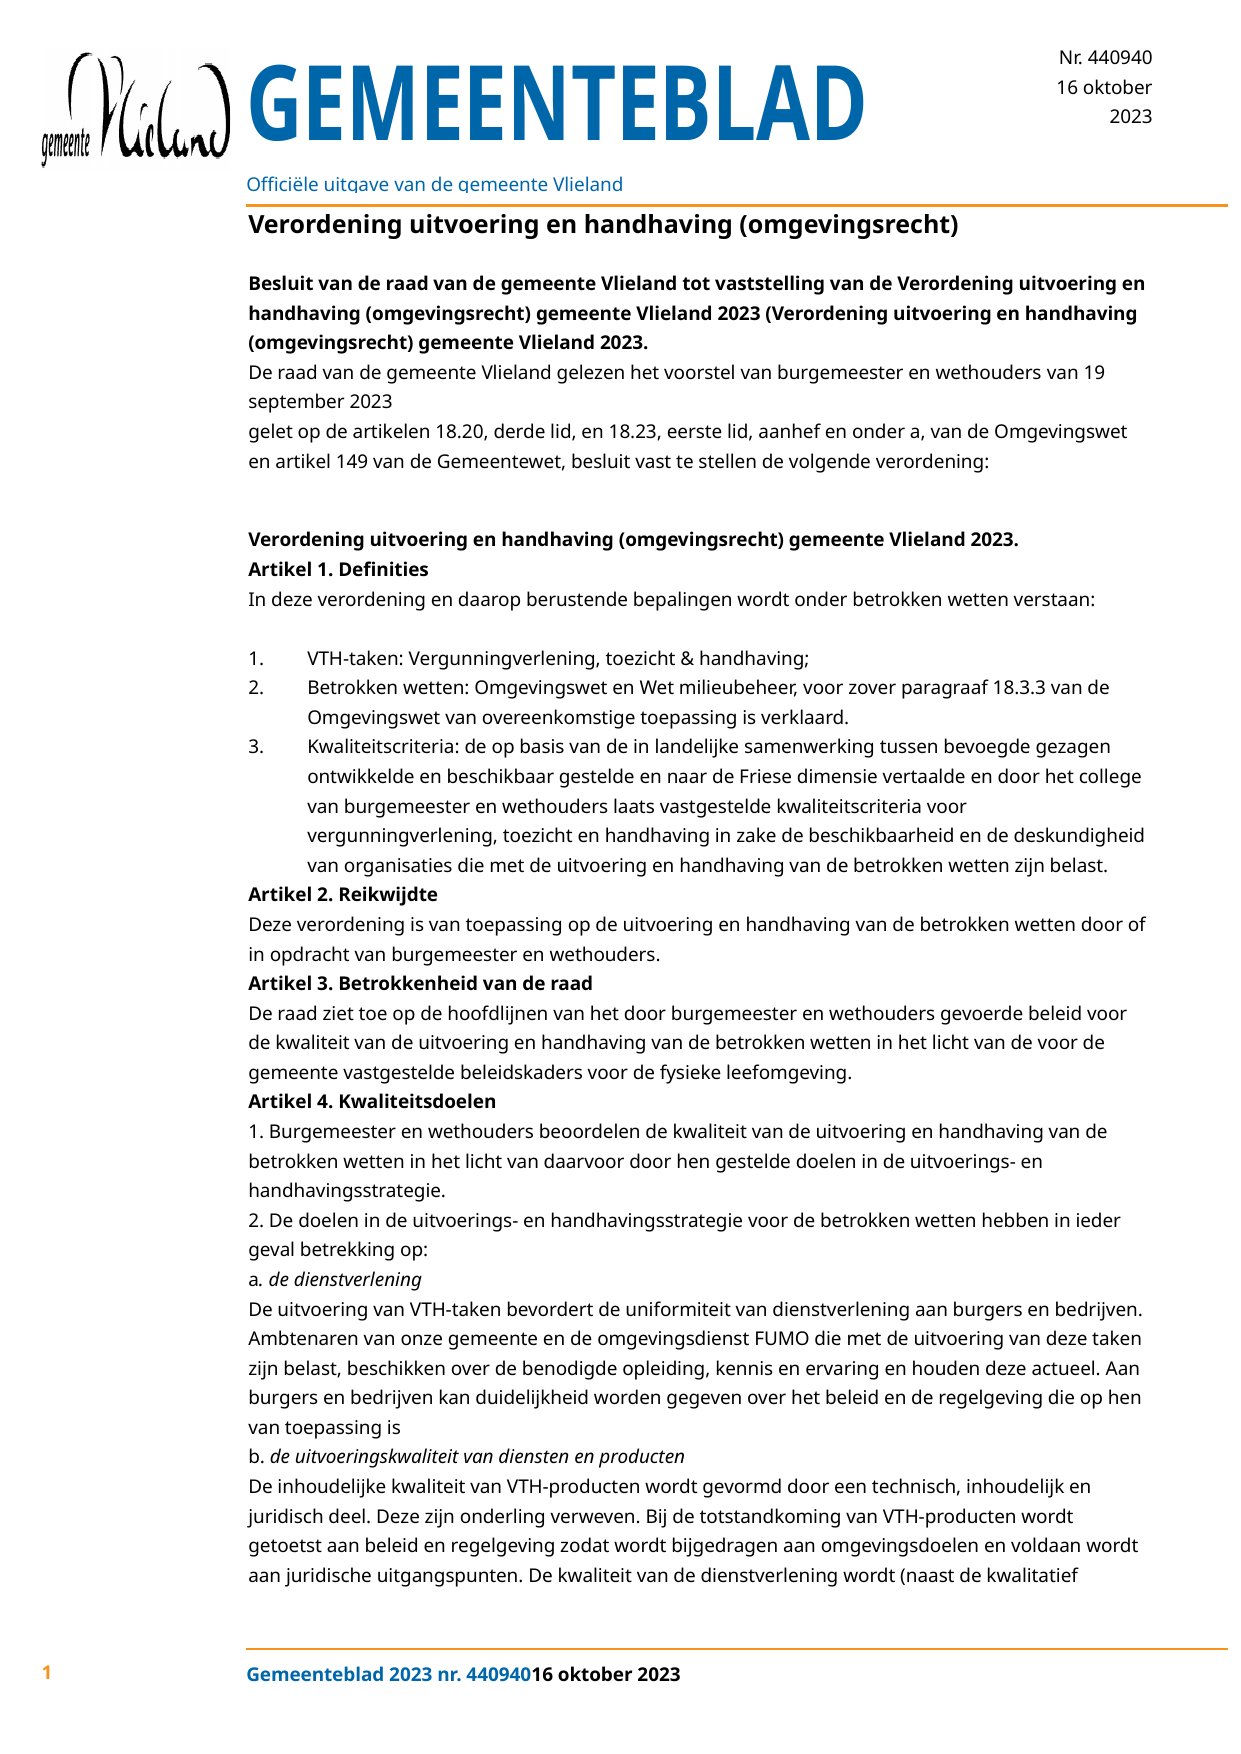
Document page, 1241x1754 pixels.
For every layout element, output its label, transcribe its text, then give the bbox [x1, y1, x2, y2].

text In deze verordening en daarop berustende bepalingen wordt onder betrokken wetten verstaan: [248, 586, 1152, 612]
text Verordening uitvoering en handhaving (omgevingsrecht) gemeente Vlieland 2023. [248, 527, 1152, 552]
text b. de uitvoeringskwaliteit van diensten en producten [248, 1444, 1152, 1469]
picture [41, 47, 231, 172]
text 1. Burgemeester en wethouders beoordelen de kwaliteit van de uitvoering en handhaving van de betrokken wetten in het licht van daarvoor door hen gestelde doelen in de uitvoerings- en handhavingsstrategie. [248, 1118, 1152, 1203]
text De uitvoering van VTH-taken bevordert de uniformiteit van dienstverlening aan burgers en bedrijven. Ambtenaren van onze gemeente en de omgevingsdienst FUMO die met de uitvoering van deze taken zijn belast, beschikken over de benodigde opleiding, kennis en ervaring en houden deze actueel. Aan burgers en bedrijven kan duidelijkheid worden gegeven over het beleid en de regelgeving die op hen van toepassing is [248, 1296, 1152, 1440]
text Artikel 3. Betrokkenheid van de raad [248, 970, 1152, 996]
text Deze verordening is van toepassing op de uitvoering en handhaving van de betrokken wetten door of in opdracht van burgemeester en wethouders. [248, 911, 1152, 967]
text De raad ziet toe op de hoofdlijnen van het door burgemeester en wethouders gevoerde beleid voor de kwaliteit van de uitvoering en handhaving van de betrokken wetten in het licht van de voor de gemeente vastgestelde beleidskaders voor de fysieke leefomgeving. [248, 1000, 1152, 1085]
text Verordening uitvoering en handhaving (omgevingsrecht) [248, 207, 1152, 241]
text Besluit van de raad van de gemeente Vlieland tot vaststelling van de Verordening uitvoering en handhaving (omgevingsrecht) gemeente Vlieland 2023 (Verordening uitvoering en handhaving (omgevingsrecht) gemeente Vlieland 2023. [248, 270, 1152, 355]
list Kwaliteitscriteria: de op basis van de in landelijke samenwerking tussen bevoegde gezagen ontwikkelde en beschikbaar gestelde en naar de Friese dimensie vertaalde en door het college van burgemeester en wethouders laats vastgestelde kwaliteitscriteria voor vergunningverlening, toezicht en handhaving in zake de beschikbaarheid en de deskundigheid van organisaties die met de uitvoering en handhaving van de betrokken wetten zijn belast. [248, 734, 1152, 878]
text Artikel 2. Reikwijdte [248, 882, 1152, 907]
list Betrokken wetten: Omgevingswet en Wet milieubeheer, voor zover paragraaf 18.3.3 van de Omgevingswet van overeenkomstige toepassing is verklaard. [248, 674, 1152, 730]
text De inhoudelijke kwaliteit van VTH-producten wordt gevormd door een technisch, inhoudelijk en juridisch deel. Deze zijn onderling verweven. Bij de totstandkoming van VTH-producten wordt getoetst aan beleid en regelgeving zodat wordt bijgedragen aan omgevingsdoelen en voldaan wordt aan juridische uitgangspunten. De kwaliteit van de dienstverlening wordt (naast de kwalitatief [248, 1473, 1152, 1588]
text a. de dienstverlening [248, 1266, 1152, 1292]
text 2. De doelen in de uitvoerings- en handhavingsstrategie voor de betrokken wetten hebben in ieder geval betrekking op: [248, 1207, 1152, 1262]
list VTH-taken: Vergunningverlening, toezicht & handhaving; [248, 645, 1152, 671]
text Artikel 1. Definities [248, 556, 1152, 582]
text De raad van de gemeente Vlieland gelezen het voorstel van burgemeester en wethouders van 19 september 2023 [248, 359, 1152, 414]
text Artikel 4. Kwaliteitsdoelen [248, 1089, 1152, 1114]
text gelet op de artikelen 18.20, derde lid, en 18.23, eerste lid, aanhef en onder a, van de Omgevingswet en artikel 149 van de Gemeentewet, besluit vast te stellen de volgende verordening: [248, 418, 1152, 473]
